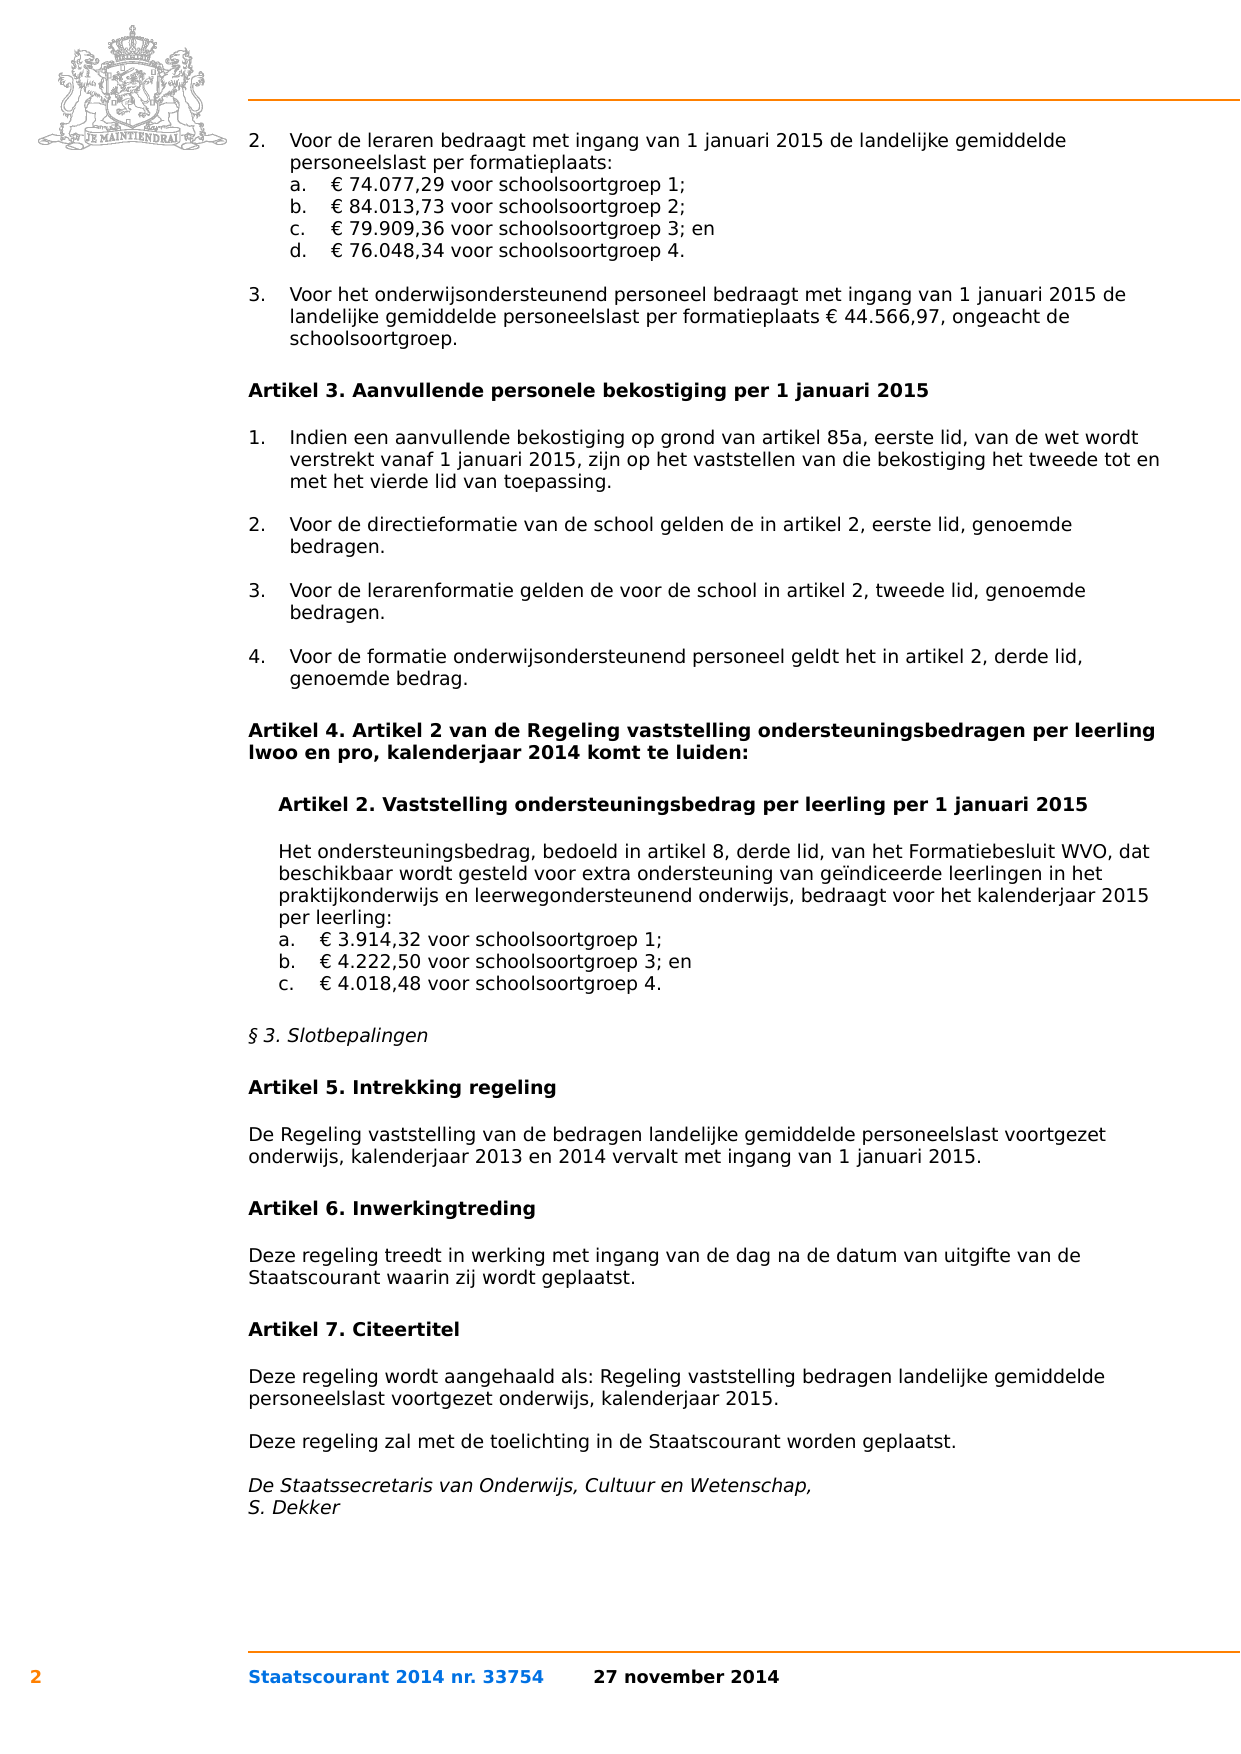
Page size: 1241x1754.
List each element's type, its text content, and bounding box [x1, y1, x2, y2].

text c. € 79.909,36 voor schoolsoortgroep 3; en [289, 218, 1163, 240]
text 4. Voor de formatie onderwijsondersteunend personeel geldt het in artikel 2, derde lid, genoemde bedrag. [248, 646, 1163, 690]
text 2. Voor de leraren bedraagt met ingang van 1 januari 2015 de landelijke gemiddelde personeelslast per formatieplaats: [248, 130, 1163, 174]
text b. € 84.013,73 voor schoolsoortgroep 2; [289, 196, 1163, 218]
text 2. Voor de directieformatie van de school gelden de in artikel 2, eerste lid, genoemde bedragen. [248, 514, 1163, 558]
subtitle Artikel 3. Aanvullende personele bekostiging per 1 januari 2015 [248, 379, 1163, 402]
text a. € 74.077,29 voor schoolsoortgroep 1; [289, 174, 1163, 196]
subtitle Artikel 7. Citeertitel [248, 1319, 1163, 1341]
text Het ondersteuningsbedrag, bedoeld in artikel 8, derde lid, van het Formatiebesluit WVO, dat beschikbaar wordt gesteld voor extra ondersteuning van geïndiceerde leerlingen in het praktijkonderwijs en leerwegondersteunend onderwijs, bedraagt voor het kalenderjaar 2015 per leerling: [278, 841, 1163, 929]
subtitle Artikel 6. Inwerkingtreding [248, 1198, 1163, 1220]
subtitle § 3. Slotbepalingen [248, 1025, 1163, 1047]
text Deze regeling wordt aangehaald als: Regeling vaststelling bedragen landelijke gemiddelde personeelslast voortgezet onderwijs, kalenderjaar 2015. [248, 1366, 1163, 1409]
text d. € 76.048,34 voor schoolsoortgroep 4. [289, 240, 1163, 262]
subtitle Artikel 2. Vaststelling ondersteuningsbedrag per leerling per 1 januari 2015 [278, 794, 1163, 816]
text a. € 3.914,32 voor schoolsoortgroep 1; [278, 929, 1163, 951]
text 1. Indien een aanvullende bekostiging op grond van artikel 85a, eerste lid, van de wet wordt verstrekt vanaf 1 januari 2015, zijn op het vaststellen van die bekostiging het tweede tot en met het vierde lid van toepassing. [248, 427, 1163, 492]
text 3. Voor de lerarenformatie gelden de voor de school in artikel 2, tweede lid, genoemde bedragen. [248, 580, 1163, 624]
text 3. Voor het onderwijsondersteunend personeel bedraagt met ingang van 1 januari 2015 de landelijke gemiddelde personeelslast per formatieplaats € 44.566,97, ongeacht de schoolsoortgroep. [248, 284, 1163, 349]
subtitle Artikel 5. Intrekking regeling [248, 1077, 1163, 1099]
text b. € 4.222,50 voor schoolsoortgroep 3; en [278, 951, 1163, 973]
text De Staatssecretaris van Onderwijs, Cultuur en Wetenschap, S. Dekker [248, 1475, 1163, 1519]
text Deze regeling zal met de toelichting in de Staatscourant worden geplaatst. [248, 1431, 1163, 1453]
picture [38, 25, 227, 150]
text c. € 4.018,48 voor schoolsoortgroep 4. [278, 973, 1163, 995]
text De Regeling vaststelling van de bedragen landelijke gemiddelde personeelslast voortgezet onderwijs, kalenderjaar 2013 en 2014 vervalt met ingang van 1 januari 2015. [248, 1124, 1163, 1168]
text Deze regeling treedt in werking met ingang van de dag na de datum van uitgifte van de Staatscourant waarin zij wordt geplaatst. [248, 1245, 1163, 1289]
subtitle Artikel 4. Artikel 2 van de Regeling vaststelling ondersteuningsbedragen per leerling lwoo en pro, kalenderjaar 2014 komt te luiden: [248, 720, 1163, 764]
